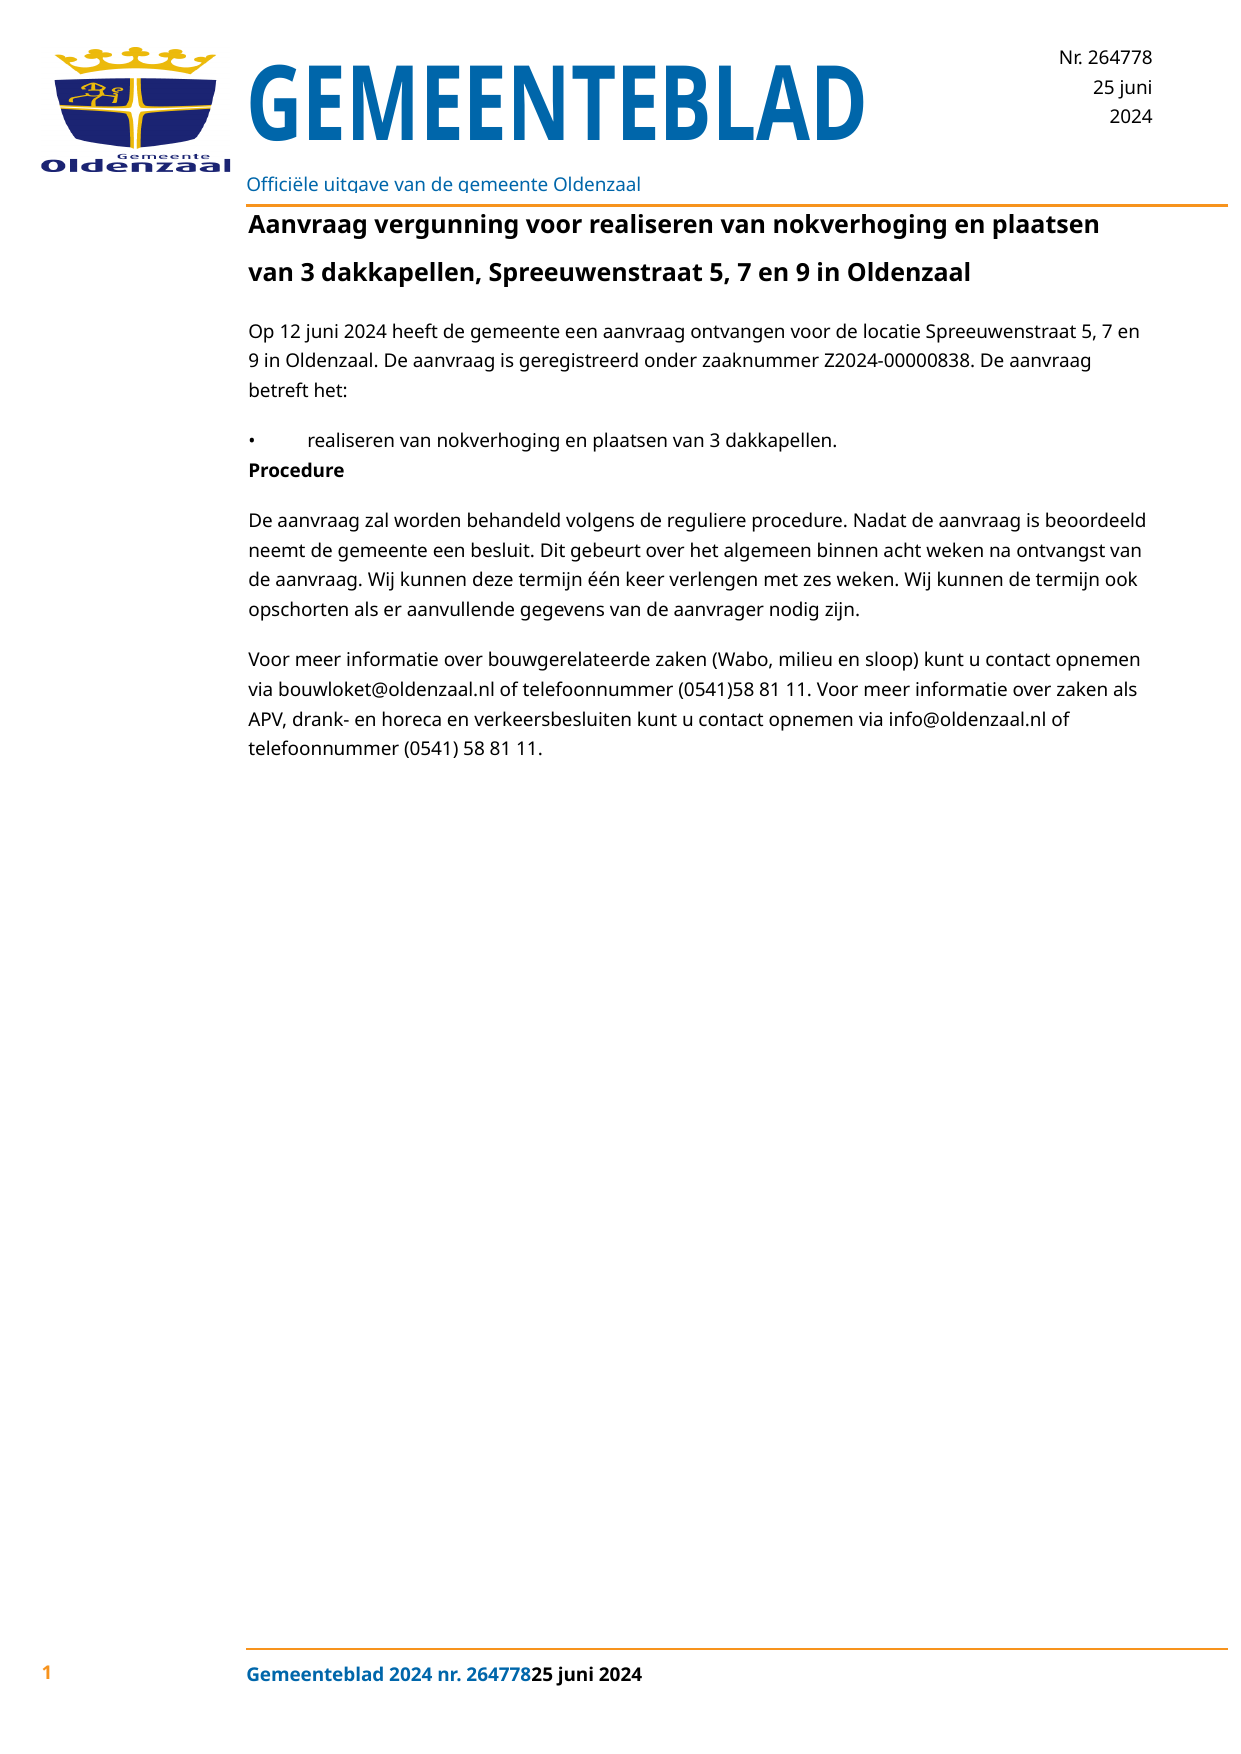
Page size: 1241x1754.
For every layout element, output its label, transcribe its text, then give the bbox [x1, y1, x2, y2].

text De aanvraag zal worden behandeld volgens de reguliere procedure. Nadat de aanvraag is beoordeeld neemt de gemeente een besluit. Dit gebeurt over het algemeen binnen acht weken na ontvangst van de aanvraag. Wij kunnen deze termijn één keer verlengen met zes weken. Wij kunnen de termijn ook opschorten als er aanvullende gegevens van de aanvrager nodig zijn. [248, 507, 1152, 622]
picture [41, 47, 231, 172]
text Procedure [248, 457, 1152, 483]
text Aanvraag vergunning voor realiseren van nokverhoging en plaatsen van 3 dakkapellen, Spreeuwenstraat 5, 7 en 9 in Oldenzaal [248, 207, 1152, 288]
text Op 12 juni 2024 heeft de gemeente een aanvraag ontvangen voor de locatie Spreeuwenstraat 5, 7 en 9 in Oldenzaal. De aanvraag is geregistreerd onder zaaknummer Z2024-00000838. De aanvraag betreft het: [248, 318, 1152, 403]
text Voor meer informatie over bouwgerelateerde zaken (Wabo, milieu en sloop) kunt u contact opnemen via bouwloket@oldenzaal.nl of telefoonnummer (0541)58 81 11. Voor meer informatie over zaken als APV, drank- en horeca en verkeersbesluiten kunt u contact opnemen via info@oldenzaal.nl of telefoonnummer (0541) 58 81 11. [248, 647, 1152, 761]
list realiseren van nokverhoging en plaatsen van 3 dakkapellen. [248, 427, 1152, 453]
